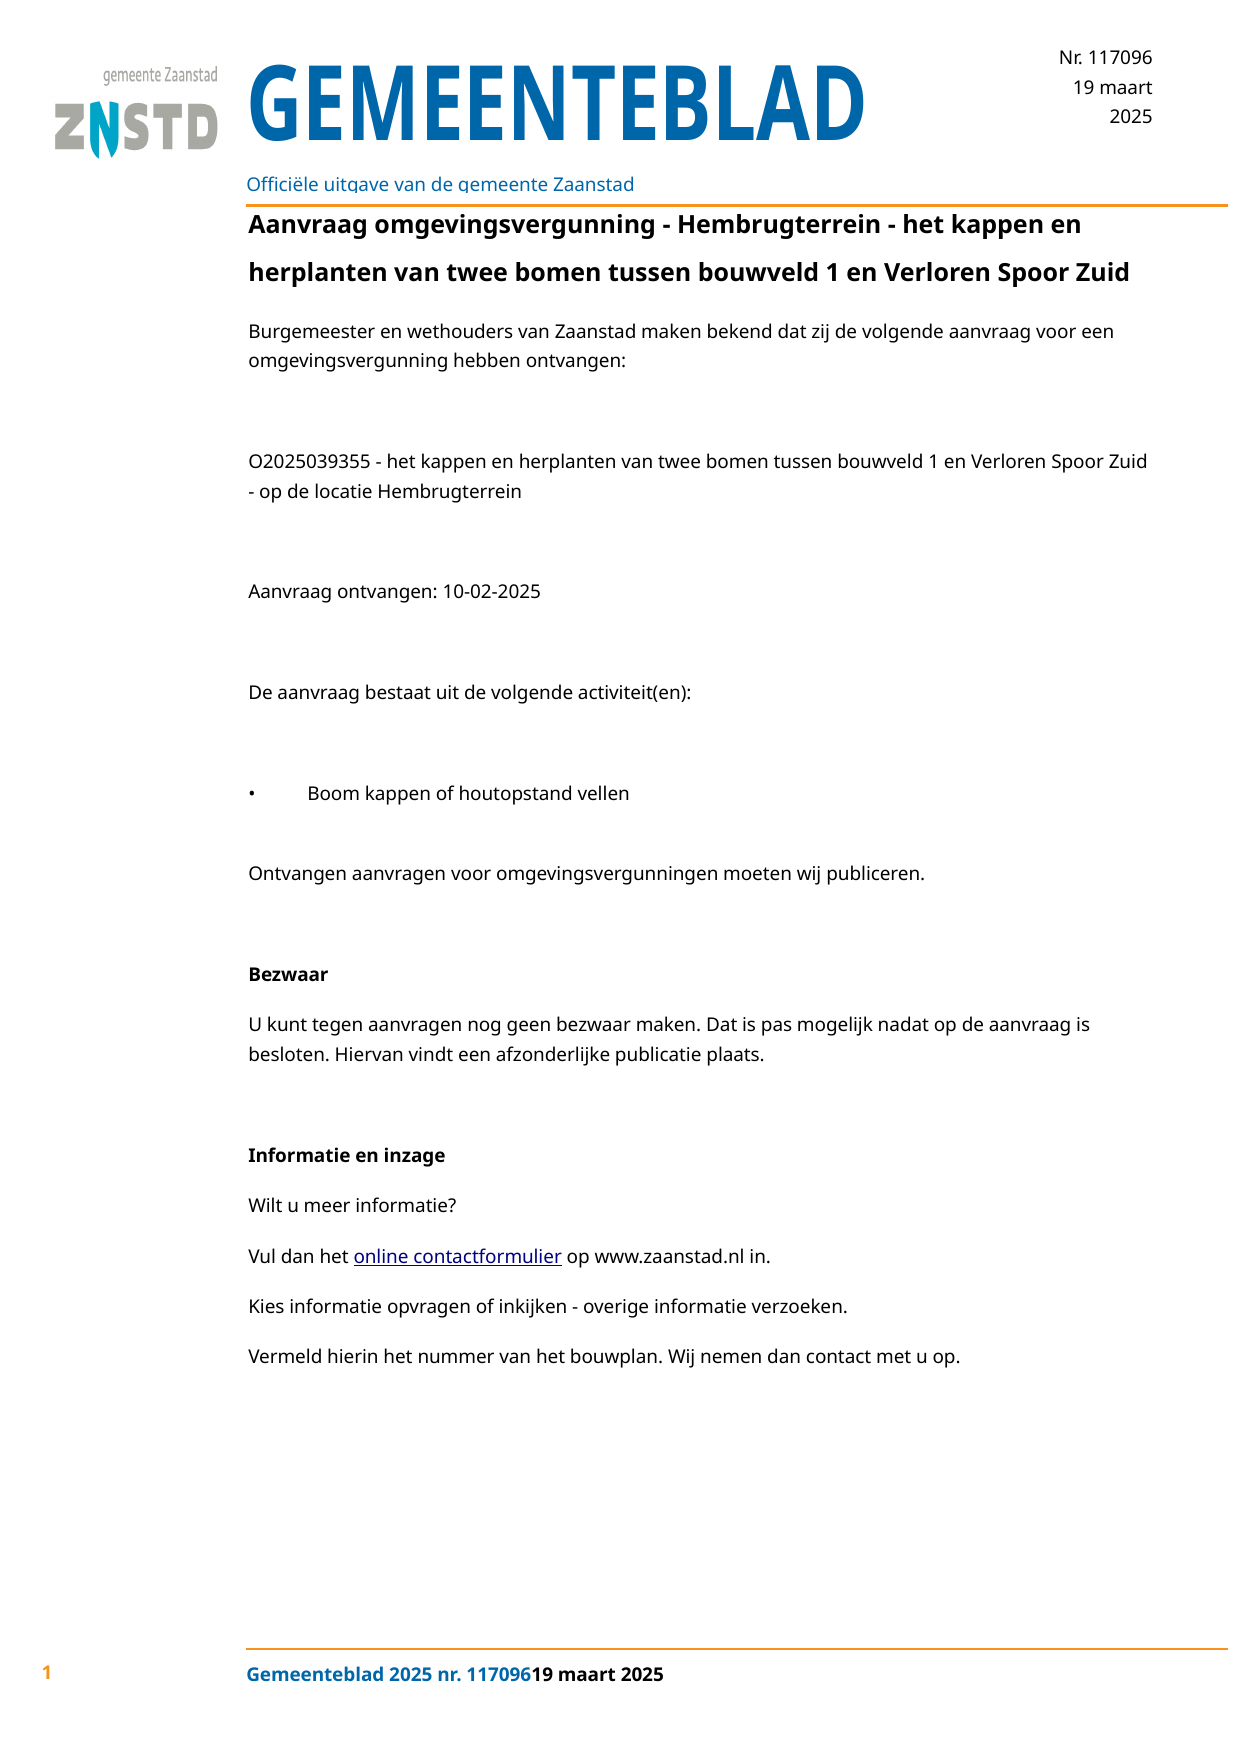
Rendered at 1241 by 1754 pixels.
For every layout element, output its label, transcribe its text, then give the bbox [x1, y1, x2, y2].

text Wilt u meer informatie? [248, 1192, 1152, 1218]
text O2025039355 - het kappen en herplanten van twee bomen tussen bouwveld 1 en Verloren Spoor Zuid - op de locatie Hembrugterrein [248, 448, 1152, 504]
text Kies informatie opvragen of inkijken - overige informatie verzoeken. [248, 1293, 1152, 1319]
picture [41, 47, 231, 172]
list Boom kappen of houtopstand vellen [248, 780, 1152, 806]
text Ontvangen aanvragen voor omgevingsvergunningen moeten wij publiceren. [248, 860, 1152, 886]
text Vermeld hierin het nummer van het bouwplan. Wij nemen dan contact met u op. [248, 1344, 1152, 1369]
text Informatie en inzage [248, 1142, 1152, 1168]
text U kunt tegen aanvragen nog geen bezwaar maken. Dat is pas mogelijk nadat op de aanvraag is besloten. Hiervan vindt een afzonderlijke publicatie plaats. [248, 1012, 1152, 1067]
text Bezwaar [248, 961, 1152, 987]
text Burgemeester en wethouders van Zaanstad maken bekend dat zij de volgende aanvraag voor een omgevingsvergunning hebben ontvangen: [248, 318, 1152, 373]
text Aanvraag omgevingsvergunning - Hembrugterrein - het kappen en herplanten van twee bomen tussen bouwveld 1 en Verloren Spoor Zuid [248, 207, 1152, 288]
text Vul dan het online contactformulier op www.zaanstad.nl in. [248, 1243, 1152, 1269]
text Aanvraag ontvangen: 10-02-2025 [248, 579, 1152, 604]
text De aanvraag bestaat uit de volgende activiteit(en): [248, 679, 1152, 705]
